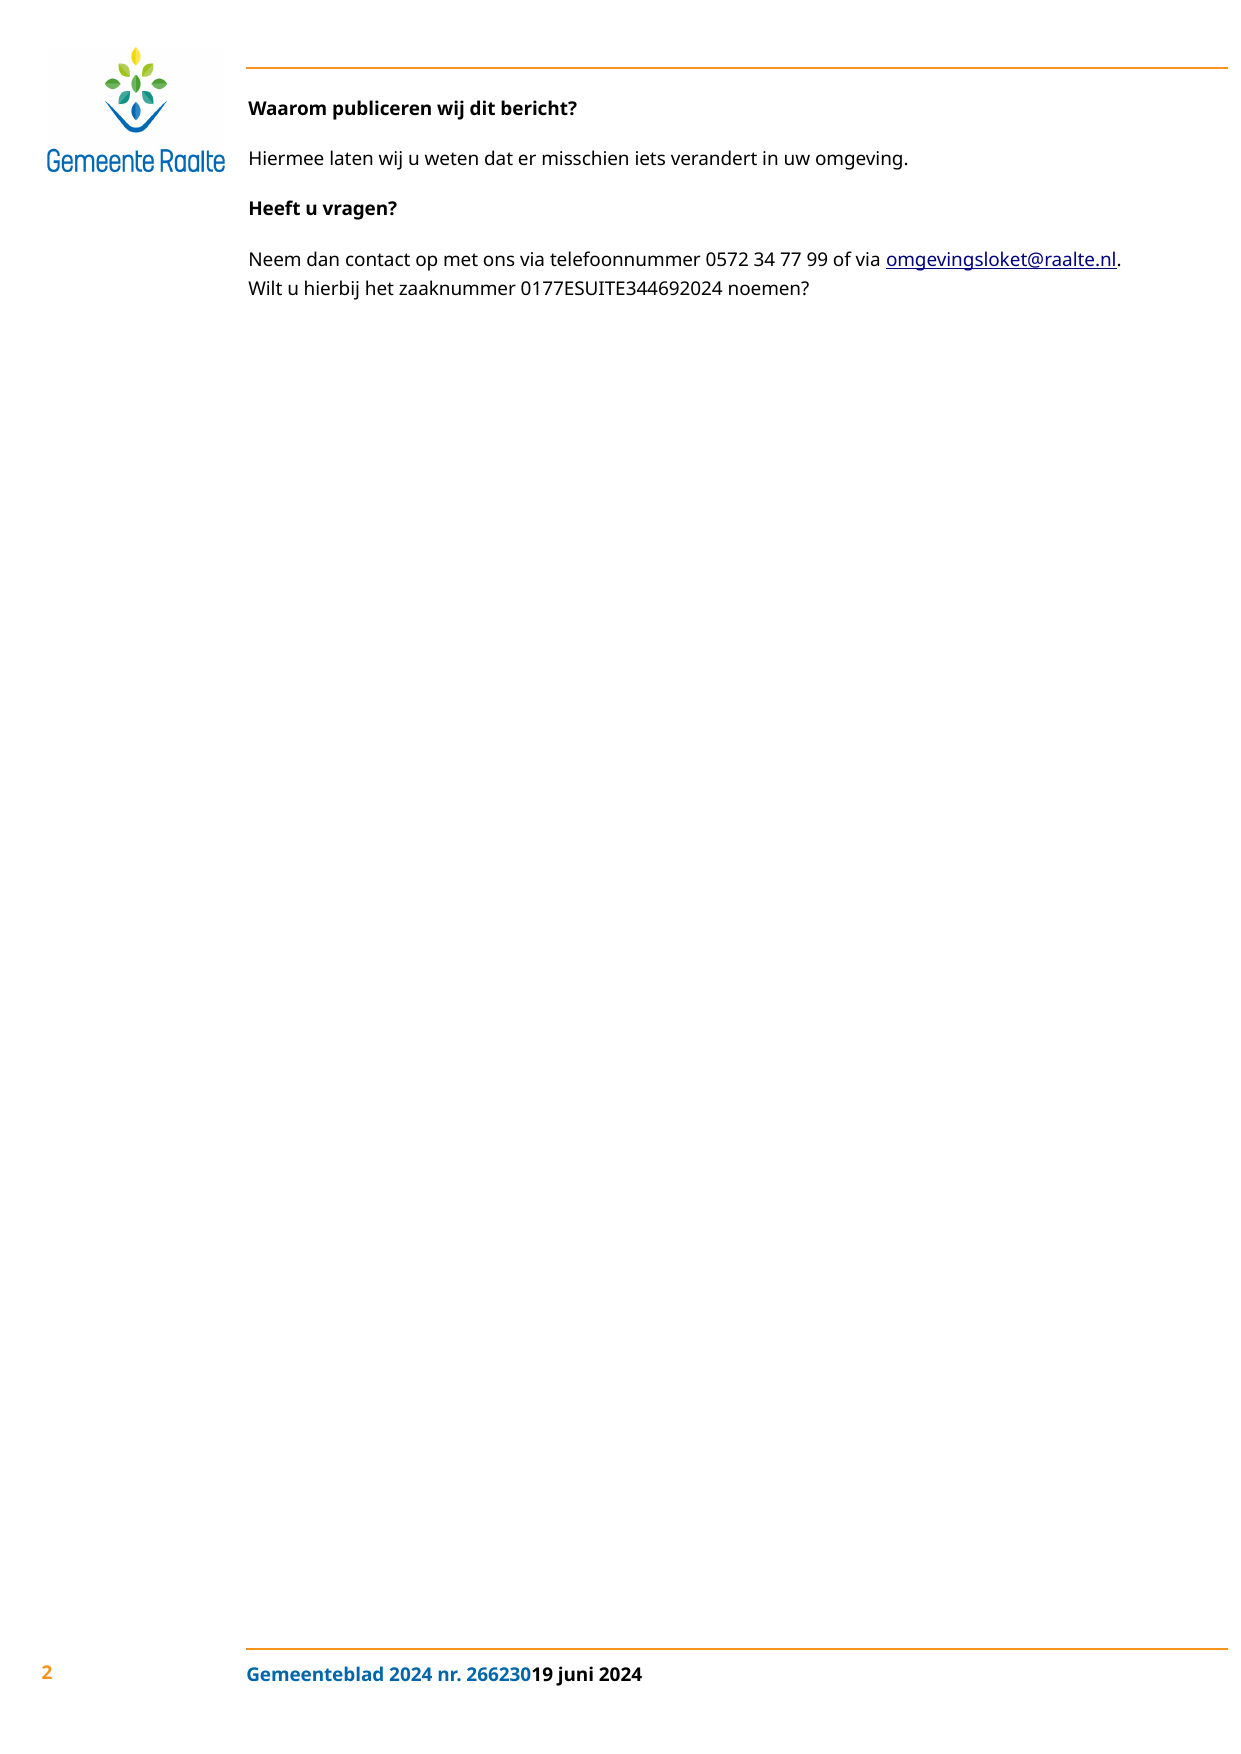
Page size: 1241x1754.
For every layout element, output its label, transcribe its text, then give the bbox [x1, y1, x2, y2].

text Hiermee laten wij u weten dat er misschien iets verandert in uw omgeving. [248, 145, 1152, 171]
text Waarom publiceren wij dit bericht? [248, 95, 1152, 121]
picture [41, 47, 231, 172]
text Neem dan contact op met ons via telefoonnummer 0572 34 77 99 of via omgevingsloket@raalte.nl. Wilt u hierbij het zaaknummer 0177ESUITE344692024 noemen? [248, 246, 1152, 301]
text Heeft u vragen? [248, 196, 1152, 221]
